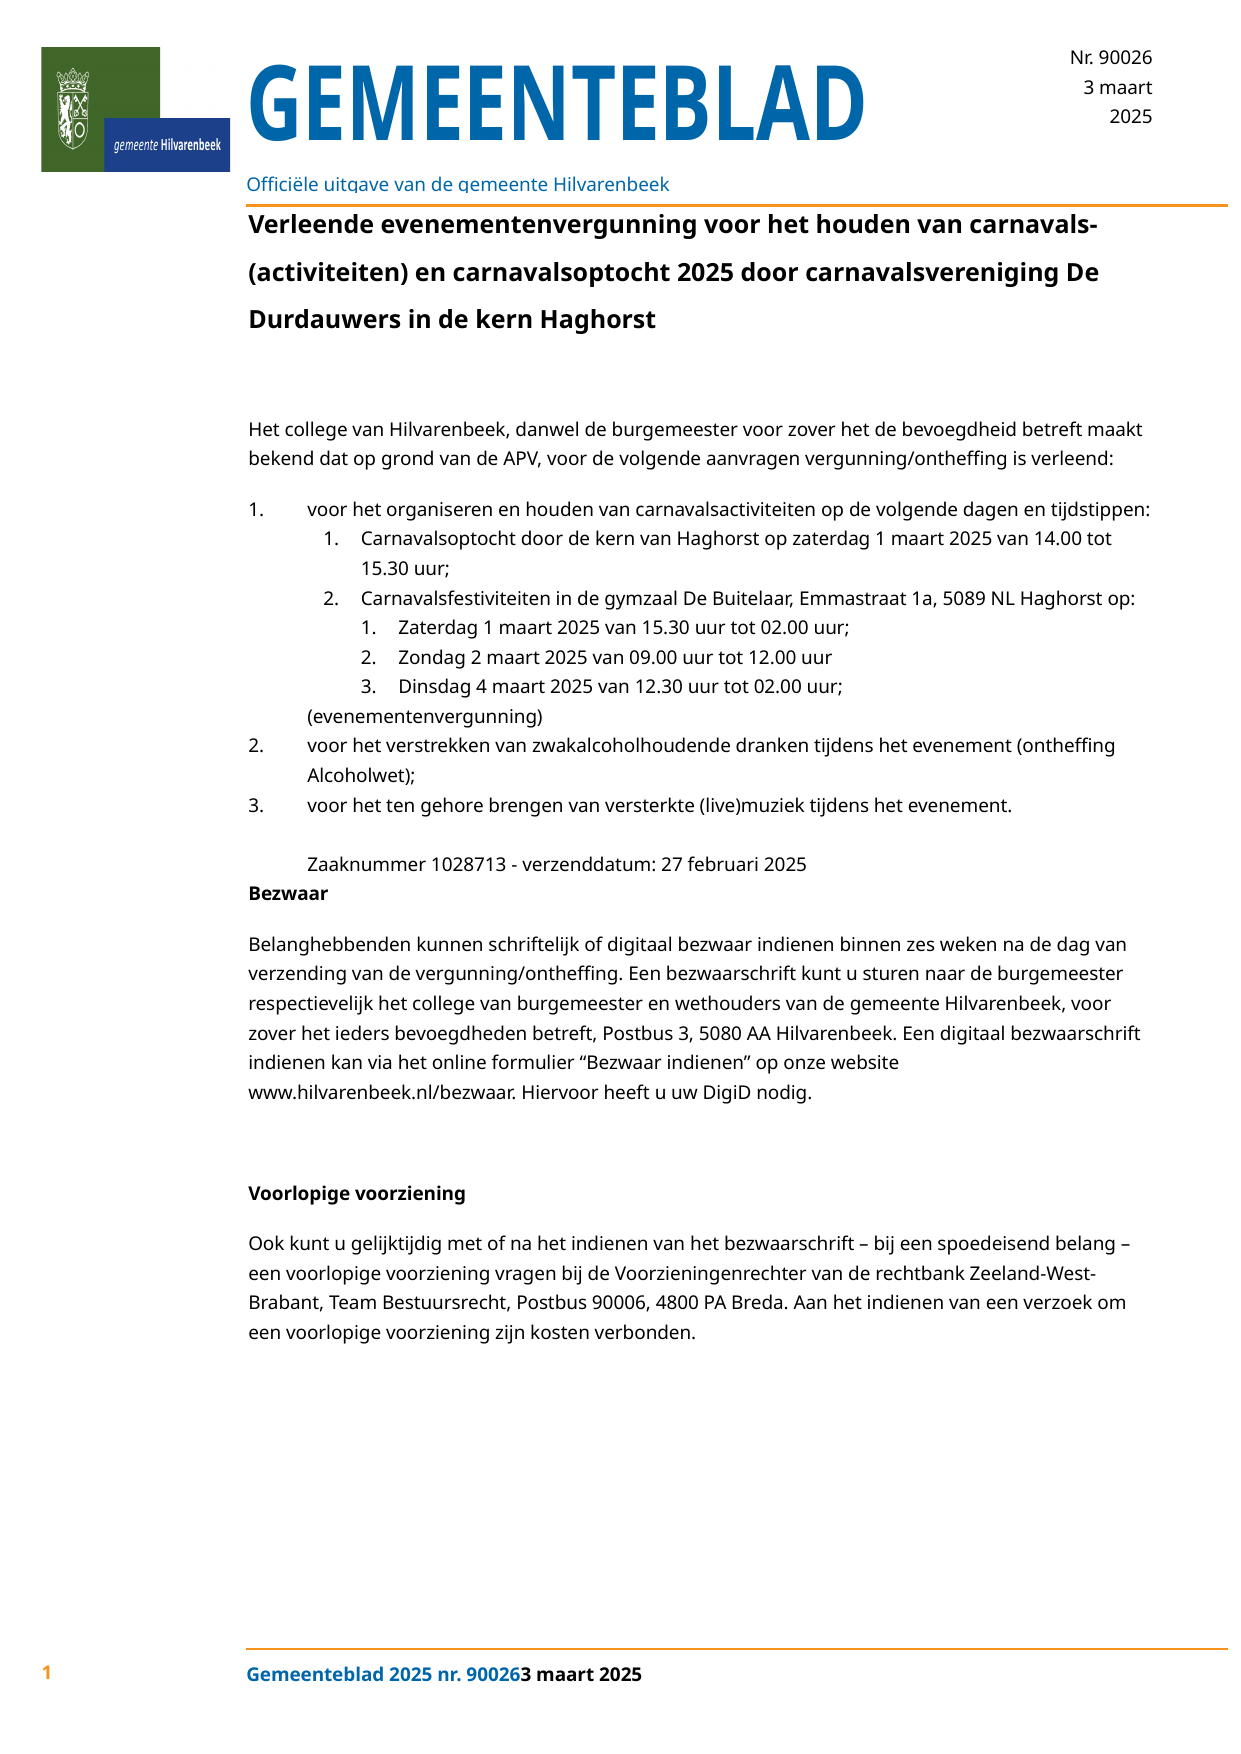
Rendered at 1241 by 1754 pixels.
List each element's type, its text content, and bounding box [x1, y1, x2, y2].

list voor het organiseren en houden van carnavalsactiviteiten op de volgende dagen en tijdstippen: [248, 496, 1152, 522]
list Zaaknummer 1028713 - verzenddatum: 27 februari 2025 [248, 851, 1152, 877]
text Bezwaar [248, 881, 1152, 906]
list (evenementenvergunning) [248, 703, 1152, 729]
text Verleende evenementenvergunning voor het houden van carnavals-(activiteiten) en carnavalsoptocht 2025 door carnavalsvereniging De Durdauwers in de kern Haghorst [248, 207, 1152, 336]
text Belanghebbenden kunnen schriftelijk of digitaal bezwaar indienen binnen zes weken na de dag van verzending van de vergunning/ontheffing. Een bezwaarschrift kunt u sturen naar de burgemeester respectievelijk het college van burgemeester en wethouders van de gemeente Hilvarenbeek, voor zover het ieders bevoegdheden betreft, Postbus 3, 5080 AA Hilvarenbeek. Een digitaal bezwaarschrift indienen kan via het online formulier “Bezwaar indienen” op onze website www.hilvarenbeek.nl/bezwaar. Hiervoor heeft u uw DigiD nodig. [248, 931, 1152, 1104]
list Carnavalsfestiviteiten in de gymzaal De Buitelaar, Emmastraat 1a, 5089 NL Haghorst op: [323, 585, 1152, 610]
text Voorlopige voorziening [248, 1180, 1152, 1205]
list Carnavalsoptocht door de kern van Haghorst op zaterdag 1 maart 2025 van 14.00 tot 15.30 uur; [323, 526, 1152, 581]
list Zaterdag 1 maart 2025 van 15.30 uur tot 02.00 uur; [361, 614, 1152, 640]
text Ook kunt u gelijktijdig met of na het indienen van het bezwaarschrift – bij een spoedeisend belang – een voorlopige voorziening vragen bij de Voorzieningenrechter van de rechtbank Zeeland-West-Brabant, Team Bestuursrecht, Postbus 90006, 4800 PA Breda. Aan het indienen van een verzoek om een voorlopige voorziening zijn kosten verbonden. [248, 1230, 1152, 1344]
picture [41, 47, 231, 172]
list voor het ten gehore brengen van versterkte (live)muziek tijdens het evenement. [248, 792, 1152, 817]
list Zondag 2 maart 2025 van 09.00 uur tot 12.00 uur [361, 644, 1152, 669]
text Het college van Hilvarenbeek, danwel de burgemeester voor zover het de bevoegdheid betreft maakt bekend dat op grond van de APV, voor de volgende aanvragen vergunning/ontheffing is verleend: [248, 416, 1152, 471]
list voor het verstrekken van zwakalcoholhoudende dranken tijdens het evenement (ontheffing Alcoholwet); [248, 733, 1152, 788]
list Dinsdag 4 maart 2025 van 12.30 uur tot 02.00 uur; [361, 673, 1152, 699]
